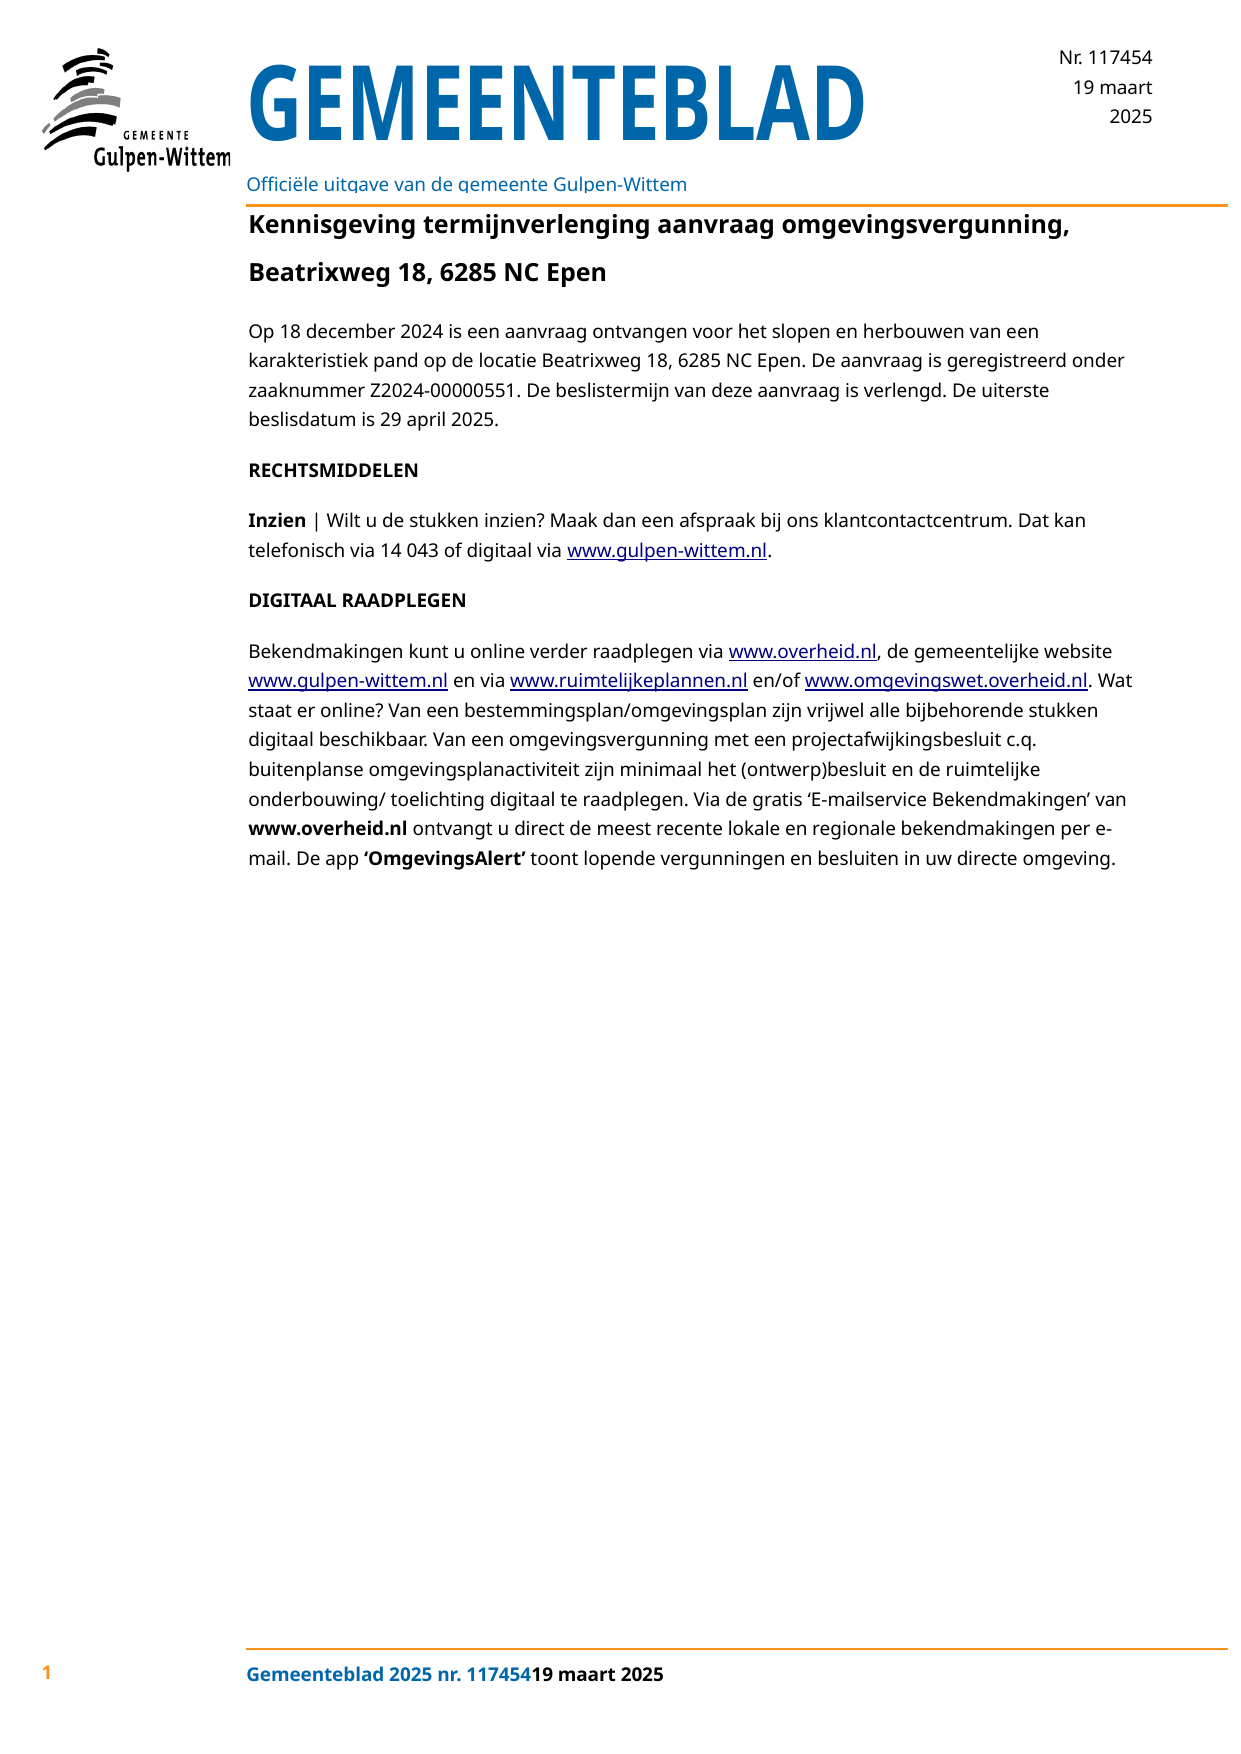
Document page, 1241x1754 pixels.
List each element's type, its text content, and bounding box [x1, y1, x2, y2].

picture [41, 47, 231, 172]
text Op 18 december 2024 is een aanvraag ontvangen voor het slopen en herbouwen van een karakteristiek pand op de locatie Beatrixweg 18, 6285 NC Epen. De aanvraag is geregistreerd onder zaaknummer Z2024-00000551. De beslistermijn van deze aanvraag is verlengd. De uiterste beslisdatum is 29 april 2025. [248, 318, 1152, 432]
text Kennisgeving termijnverlenging aanvraag omgevingsvergunning, Beatrixweg 18, 6285 NC Epen [248, 207, 1152, 288]
text RECHTSMIDDELEN [248, 457, 1152, 483]
text DIGITAAL RAADPLEGEN [248, 587, 1152, 613]
text Bekendmakingen kunt u online verder raadplegen via www.overheid.nl, de gemeentelijke website www.gulpen-wittem.nl en via www.ruimtelijkeplannen.nl en/of www.omgevingswet.overheid.nl. Wat staat er online? Van een bestemmingsplan/omgevingsplan zijn vrijwel alle bijbehorende stukken digitaal beschikbaar. Van een omgevingsvergunning met een projectafwijkingsbesluit c.q. buitenplanse omgevingsplanactiviteit zijn minimaal het (ontwerp)besluit en de ruimtelijke onderbouwing/ toelichting digitaal te raadplegen. Via de gratis ‘E-mailservice Bekendmakingen’ van www.overheid.nl ontvangt u direct de meest recente lokale en regionale bekendmakingen per e-mail. De app ‘OmgevingsAlert’ toont lopende vergunningen en besluiten in uw directe omgeving. [248, 638, 1152, 871]
text Inzien | Wilt u de stukken inzien? Maak dan een afspraak bij ons klantcontactcentrum. Dat kan telefonisch via 14 043 of digitaal via www.gulpen-wittem.nl. [248, 507, 1152, 563]
